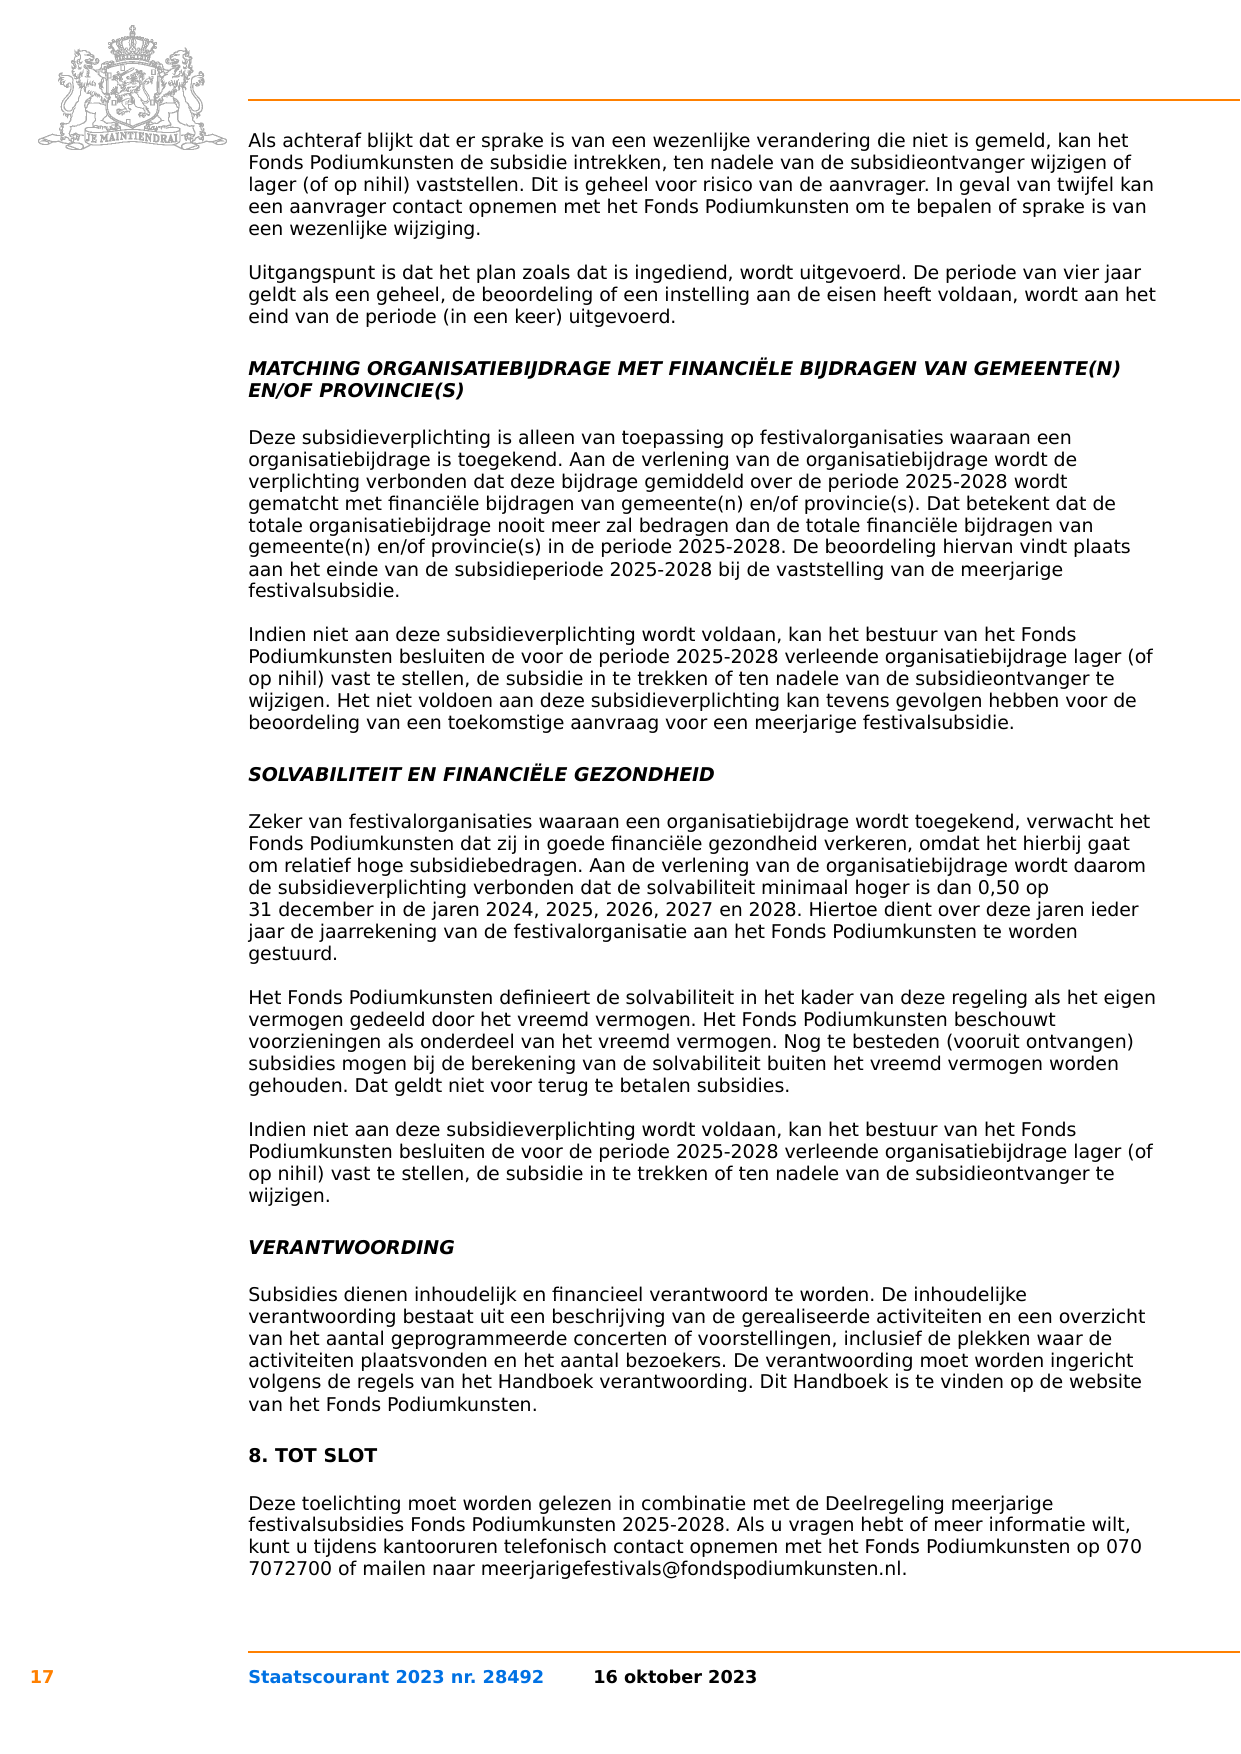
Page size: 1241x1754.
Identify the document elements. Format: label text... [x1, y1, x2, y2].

picture [38, 25, 227, 150]
text Als achteraf blijkt dat er sprake is van een wezenlijke verandering die niet is gemeld, kan het Fonds Podiumkunsten de subsidie intrekken, ten nadele van de subsidieontvanger wijzigen of lager (of op nihil) vaststellen. Dit is geheel voor risico van de aanvrager. In geval van twijfel kan een aanvrager contact opnemen met het Fonds Podiumkunsten om te bepalen of sprake is van een wezenlijke wijziging. [248, 130, 1163, 240]
text Indien niet aan deze subsidieverplichting wordt voldaan, kan het bestuur van het Fonds Podiumkunsten besluiten de voor de periode 2025-2028 verleende organisatiebijdrage lager (of op nihil) vast te stellen, de subsidie in te trekken of ten nadele van de subsidieontvanger te wijzigen. Het niet voldoen aan deze subsidieverplichting kan tevens gevolgen hebben voor de beoordeling van een toekomstige aanvraag voor een meerjarige festivalsubsidie. [248, 624, 1163, 734]
subtitle VERANTWOORDING [248, 1237, 1163, 1258]
text Zeker van festivalorganisaties waaraan een organisatiebijdrage wordt toegekend, verwacht het Fonds Podiumkunsten dat zij in goede financiële gezondheid verkeren, omdat het hierbij gaat om relatief hoge subsidiebedragen. Aan de verlening van de organisatiebijdrage wordt daarom de subsidieverplichting verbonden dat de solvabiliteit minimaal hoger is dan 0,50 op 31 december in de jaren 2024, 2025, 2026, 2027 en 2028. Hiertoe dient over deze jaren ieder jaar de jaarrekening van de festivalorganisatie aan het Fonds Podiumkunsten te worden gestuurd. [248, 811, 1163, 965]
text Deze subsidieverplichting is alleen van toepassing op festivalorganisaties waaraan een organisatiebijdrage is toegekend. Aan de verlening van de organisatiebijdrage wordt de verplichting verbonden dat deze bijdrage gemiddeld over de periode 2025-2028 wordt gematcht met financiële bijdragen van gemeente(n) en/of provincie(s). Dat betekent dat de totale organisatiebijdrage nooit meer zal bedragen dan de totale financiële bijdragen van gemeente(n) en/of provincie(s) in de periode 2025-2028. De beoordeling hiervan vindt plaats aan het einde van de subsidieperiode 2025-2028 bij de vaststelling van de meerjarige festivalsubsidie. [248, 427, 1163, 602]
subtitle MATCHING ORGANISATIEBIJDRAGE MET FINANCIËLE BIJDRAGEN VAN GEMEENTE(N) EN/OF PROVINCIE(S) [248, 358, 1163, 402]
subtitle 8. TOT SLOT [248, 1445, 1163, 1467]
text Indien niet aan deze subsidieverplichting wordt voldaan, kan het bestuur van het Fonds Podiumkunsten besluiten de voor de periode 2025-2028 verleende organisatiebijdrage lager (of op nihil) vast te stellen, de subsidie in te trekken of ten nadele van de subsidieontvanger te wijzigen. [248, 1119, 1163, 1207]
text Uitgangspunt is dat het plan zoals dat is ingediend, wordt uitgevoerd. De periode van vier jaar geldt als een geheel, de beoordeling of een instelling aan de eisen heeft voldaan, wordt aan het eind van de periode (in een keer) uitgevoerd. [248, 262, 1163, 328]
text Subsidies dienen inhoudelijk en financieel verantwoord te worden. De inhoudelijke verantwoording bestaat uit een beschrijving van de gerealiseerde activiteiten en een overzicht van het aantal geprogrammeerde concerten of voorstellingen, inclusief de plekken waar de activiteiten plaatsvonden en het aantal bezoekers. De verantwoording moet worden ingericht volgens de regels van het Handboek verantwoording. Dit Handboek is te vinden op de website van het Fonds Podiumkunsten. [248, 1283, 1163, 1415]
text Het Fonds Podiumkunsten definieert de solvabiliteit in het kader van deze regeling als het eigen vermogen gedeeld door het vreemd vermogen. Het Fonds Podiumkunsten beschouwt voorzieningen als onderdeel van het vreemd vermogen. Nog te besteden (vooruit ontvangen) subsidies mogen bij de berekening van de solvabiliteit buiten het vreemd vermogen worden gehouden. Dat geldt niet voor terug te betalen subsidies. [248, 987, 1163, 1097]
subtitle SOLVABILITEIT EN FINANCIËLE GEZONDHEID [248, 764, 1163, 786]
text Deze toelichting moet worden gelezen in combinatie met de Deelregeling meerjarige festivalsubsidies Fonds Podiumkunsten 2025-2028. Als u vragen hebt of meer informatie wilt, kunt u tijdens kantooruren telefonisch contact opnemen met het Fonds Podiumkunsten op 070 7072700 of mailen naar meerjarigefestivals@fondspodiumkunsten.nl. [248, 1492, 1163, 1580]
